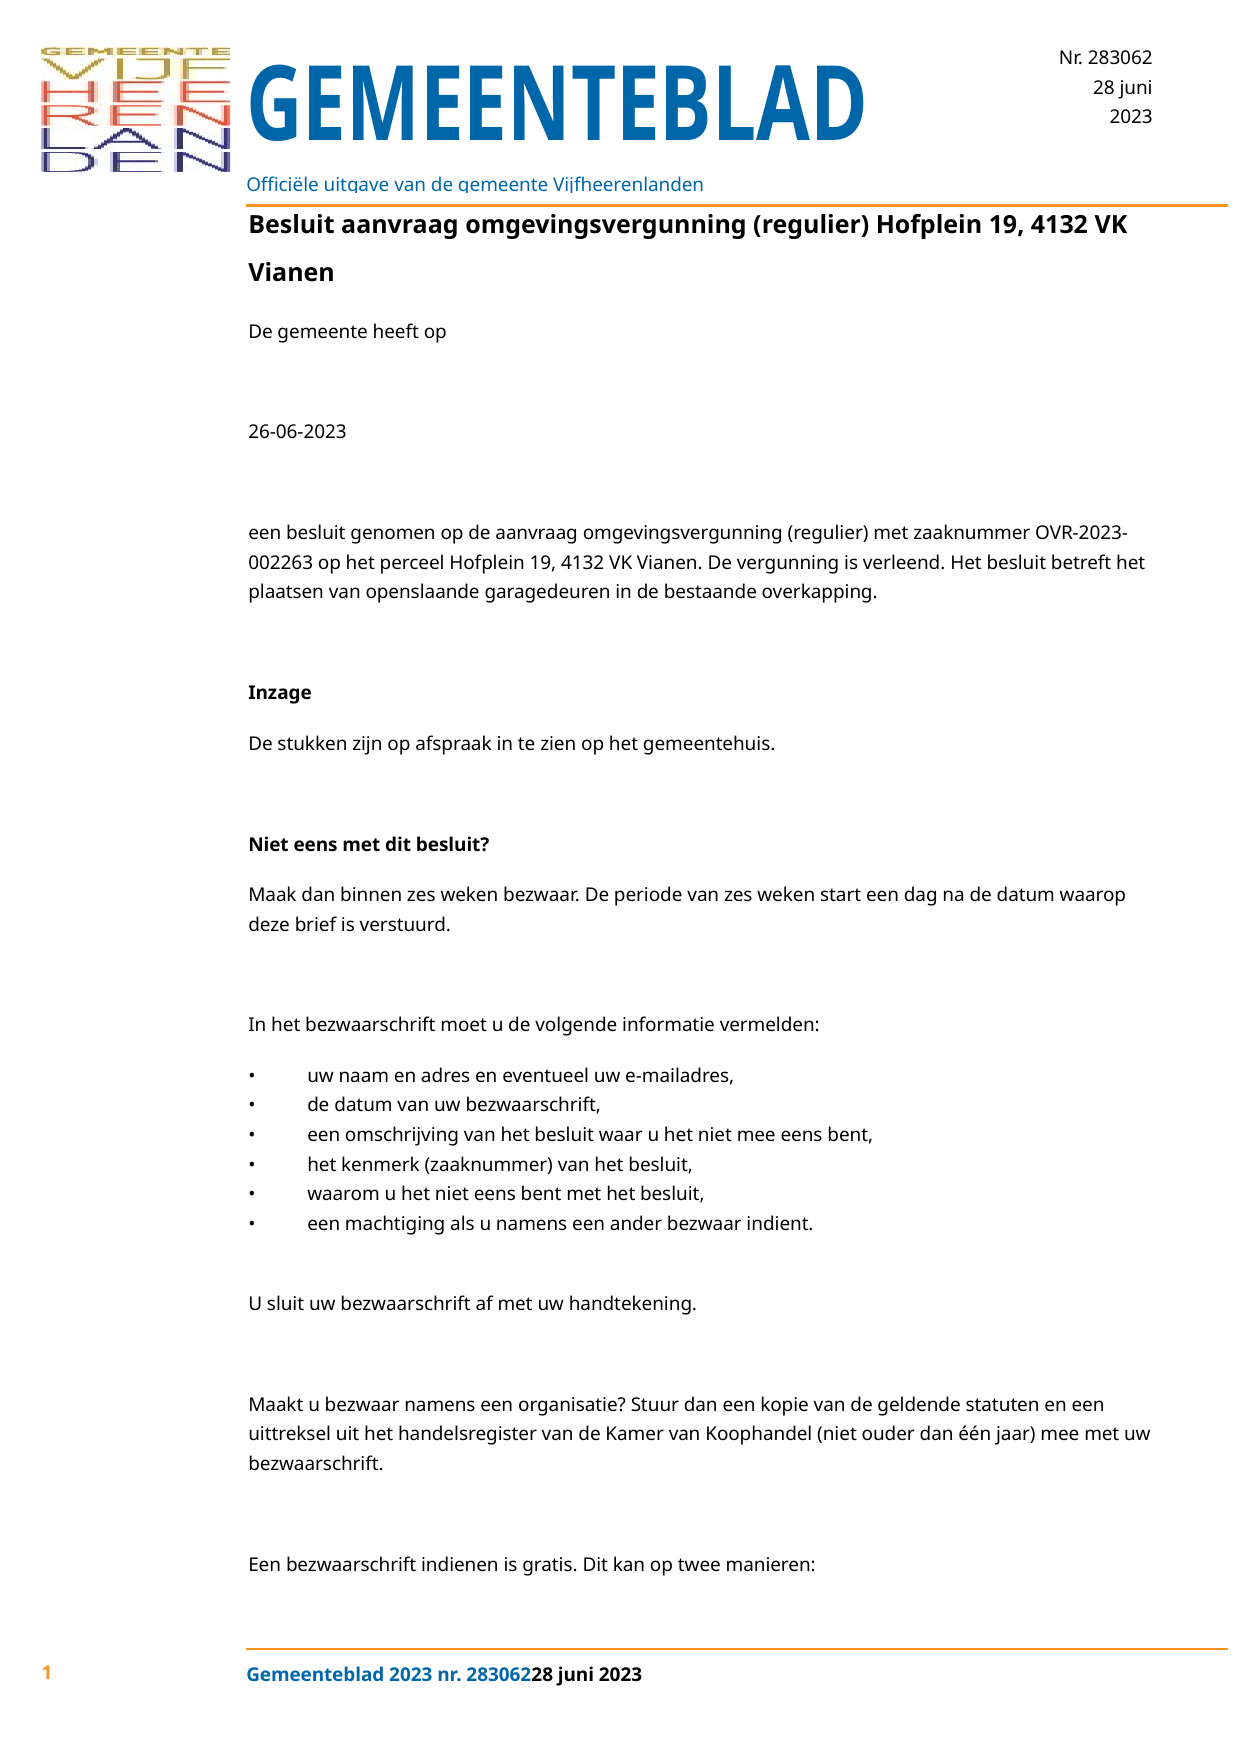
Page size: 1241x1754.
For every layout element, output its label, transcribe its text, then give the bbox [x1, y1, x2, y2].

list waarom u het niet eens bent met het besluit, [248, 1180, 1152, 1206]
text Een bezwaarschrift indienen is gratis. Dit kan op twee manieren: [248, 1551, 1152, 1577]
text U sluit uw bezwaarschrift af met uw handtekening. [248, 1290, 1152, 1316]
text Maakt u bezwaar namens een organisatie? Stuur dan een kopie van de geldende statuten en een uittreksel uit het handelsregister van de Kamer van Koophandel (niet ouder dan één jaar) mee met uw bezwaarschrift. [248, 1391, 1152, 1476]
list een machtiging als u namens een ander bezwaar indient. [248, 1210, 1152, 1236]
text In het bezwaarschrift moet u de volgende informatie vermelden: [248, 1012, 1152, 1037]
text een besluit genomen op de aanvraag omgevingsvergunning (regulier) met zaaknummer OVR-2023-002263 op het perceel Hofplein 19, 4132 VK Vianen. De vergunning is verleend. Het besluit betreft het plaatsen van openslaande garagedeuren in de bestaande overkapping. [248, 519, 1152, 604]
text Inzage [248, 679, 1152, 705]
text De gemeente heeft op [248, 318, 1152, 344]
list het kenmerk (zaaknummer) van het besluit, [248, 1151, 1152, 1177]
text Besluit aanvraag omgevingsvergunning (regulier) Hofplein 19, 4132 VK Vianen [248, 207, 1152, 288]
list uw naam en adres en eventueel uw e-mailadres, [248, 1062, 1152, 1088]
text Maak dan binnen zes weken bezwaar. De periode van zes weken start een dag na de datum waarop deze brief is verstuurd. [248, 881, 1152, 937]
list een omschrijving van het besluit waar u het niet mee eens bent, [248, 1121, 1152, 1147]
list de datum van uw bezwaarschrift, [248, 1092, 1152, 1117]
picture [41, 47, 231, 172]
text 26-06-2023 [248, 419, 1152, 444]
text De stukken zijn op afspraak in te zien op het gemeentehuis. [248, 730, 1152, 756]
text Niet eens met dit besluit? [248, 831, 1152, 857]
